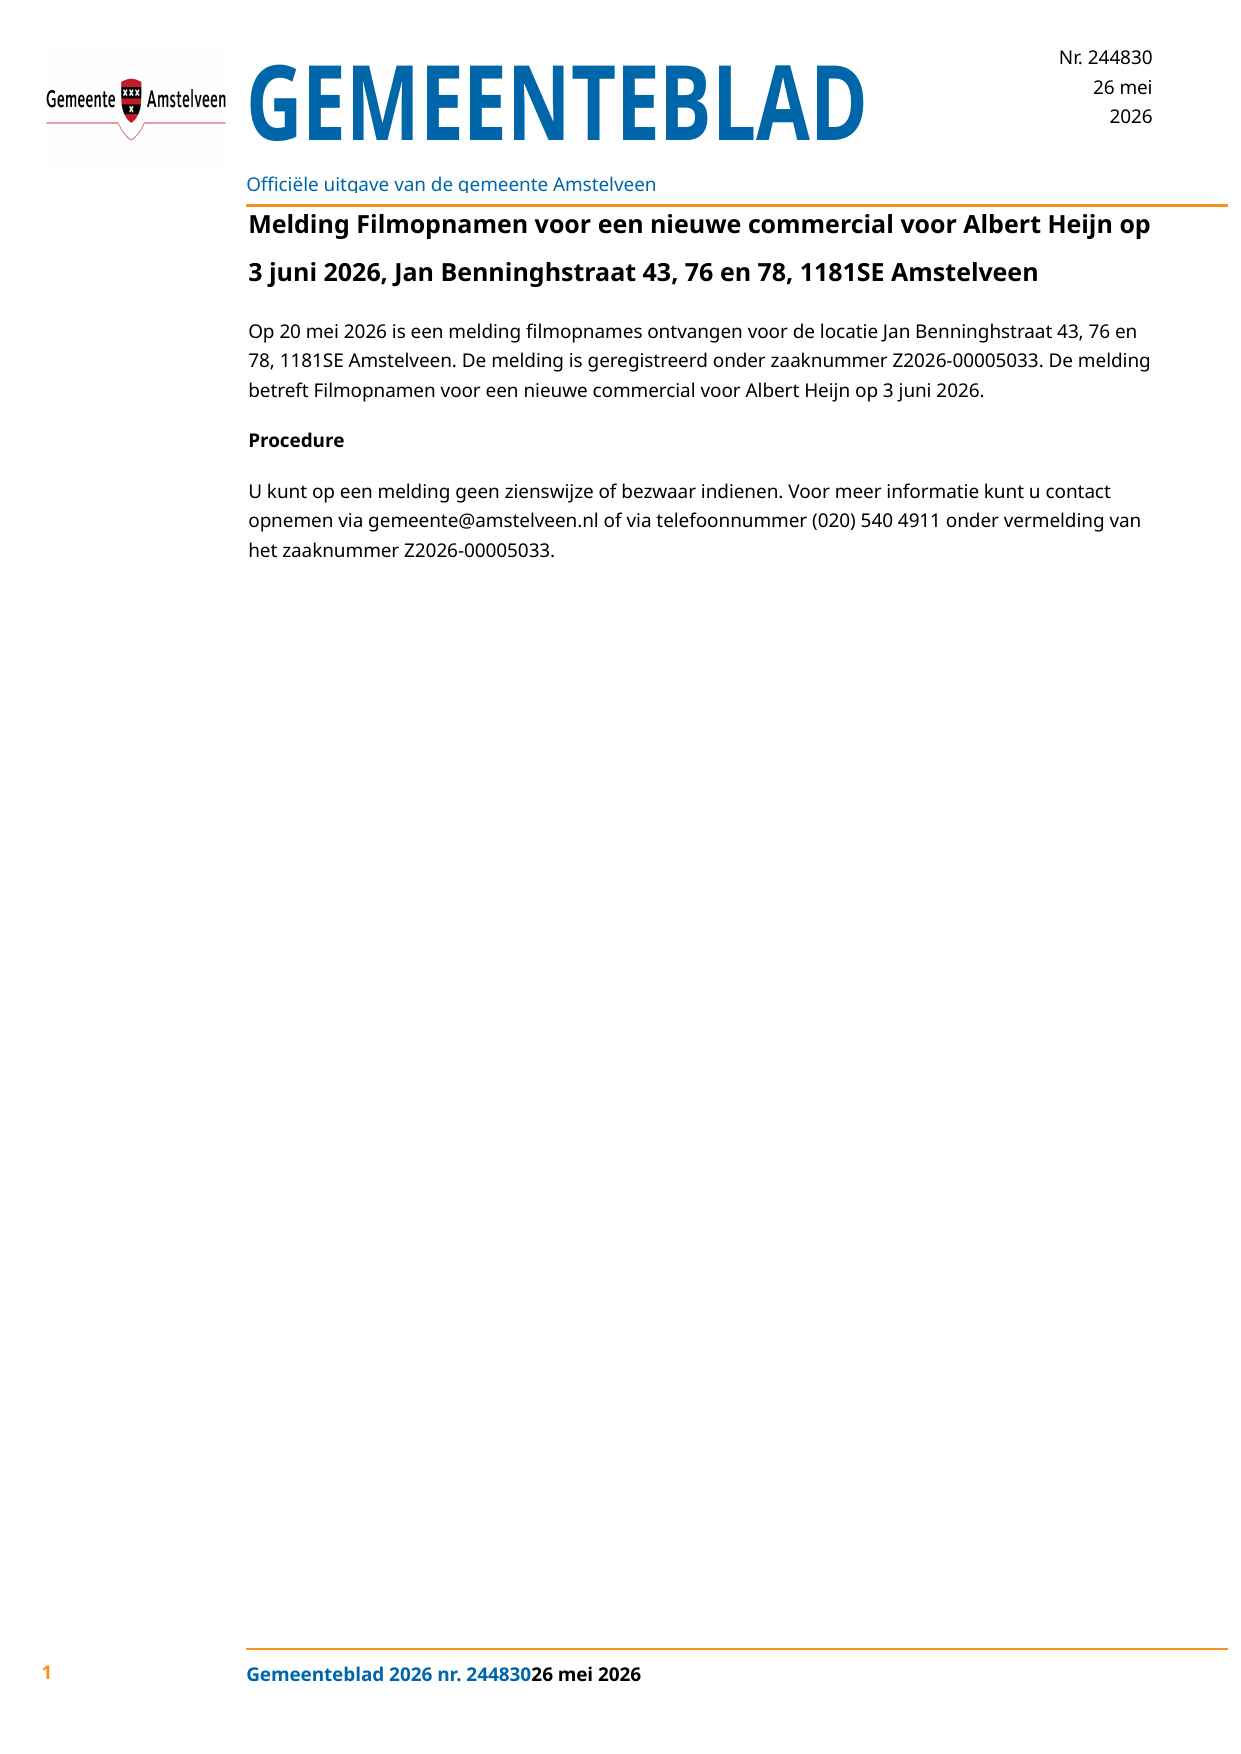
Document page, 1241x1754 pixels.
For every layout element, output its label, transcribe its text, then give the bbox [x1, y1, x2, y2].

text Op 20 mei 2026 is een melding filmopnames ontvangen voor de locatie Jan Benninghstraat 43, 76 en 78, 1181SE Amstelveen. De melding is geregistreerd onder zaaknummer Z2026-00005033. De melding betreft Filmopnamen voor een nieuwe commercial voor Albert Heijn op 3 juni 2026. [248, 318, 1152, 403]
text U kunt op een melding geen zienswijze of bezwaar indienen. Voor meer informatie kunt u contact opnemen via gemeente@amstelveen.nl of via telefoonnummer (020) 540 4911 onder vermelding van het zaaknummer Z2026-00005033. [248, 478, 1152, 563]
picture [41, 47, 231, 172]
text Melding Filmopnamen voor een nieuwe commercial voor Albert Heijn op 3 juni 2026, Jan Benninghstraat 43, 76 en 78, 1181SE Amstelveen [248, 207, 1152, 288]
text Procedure [248, 427, 1152, 453]
